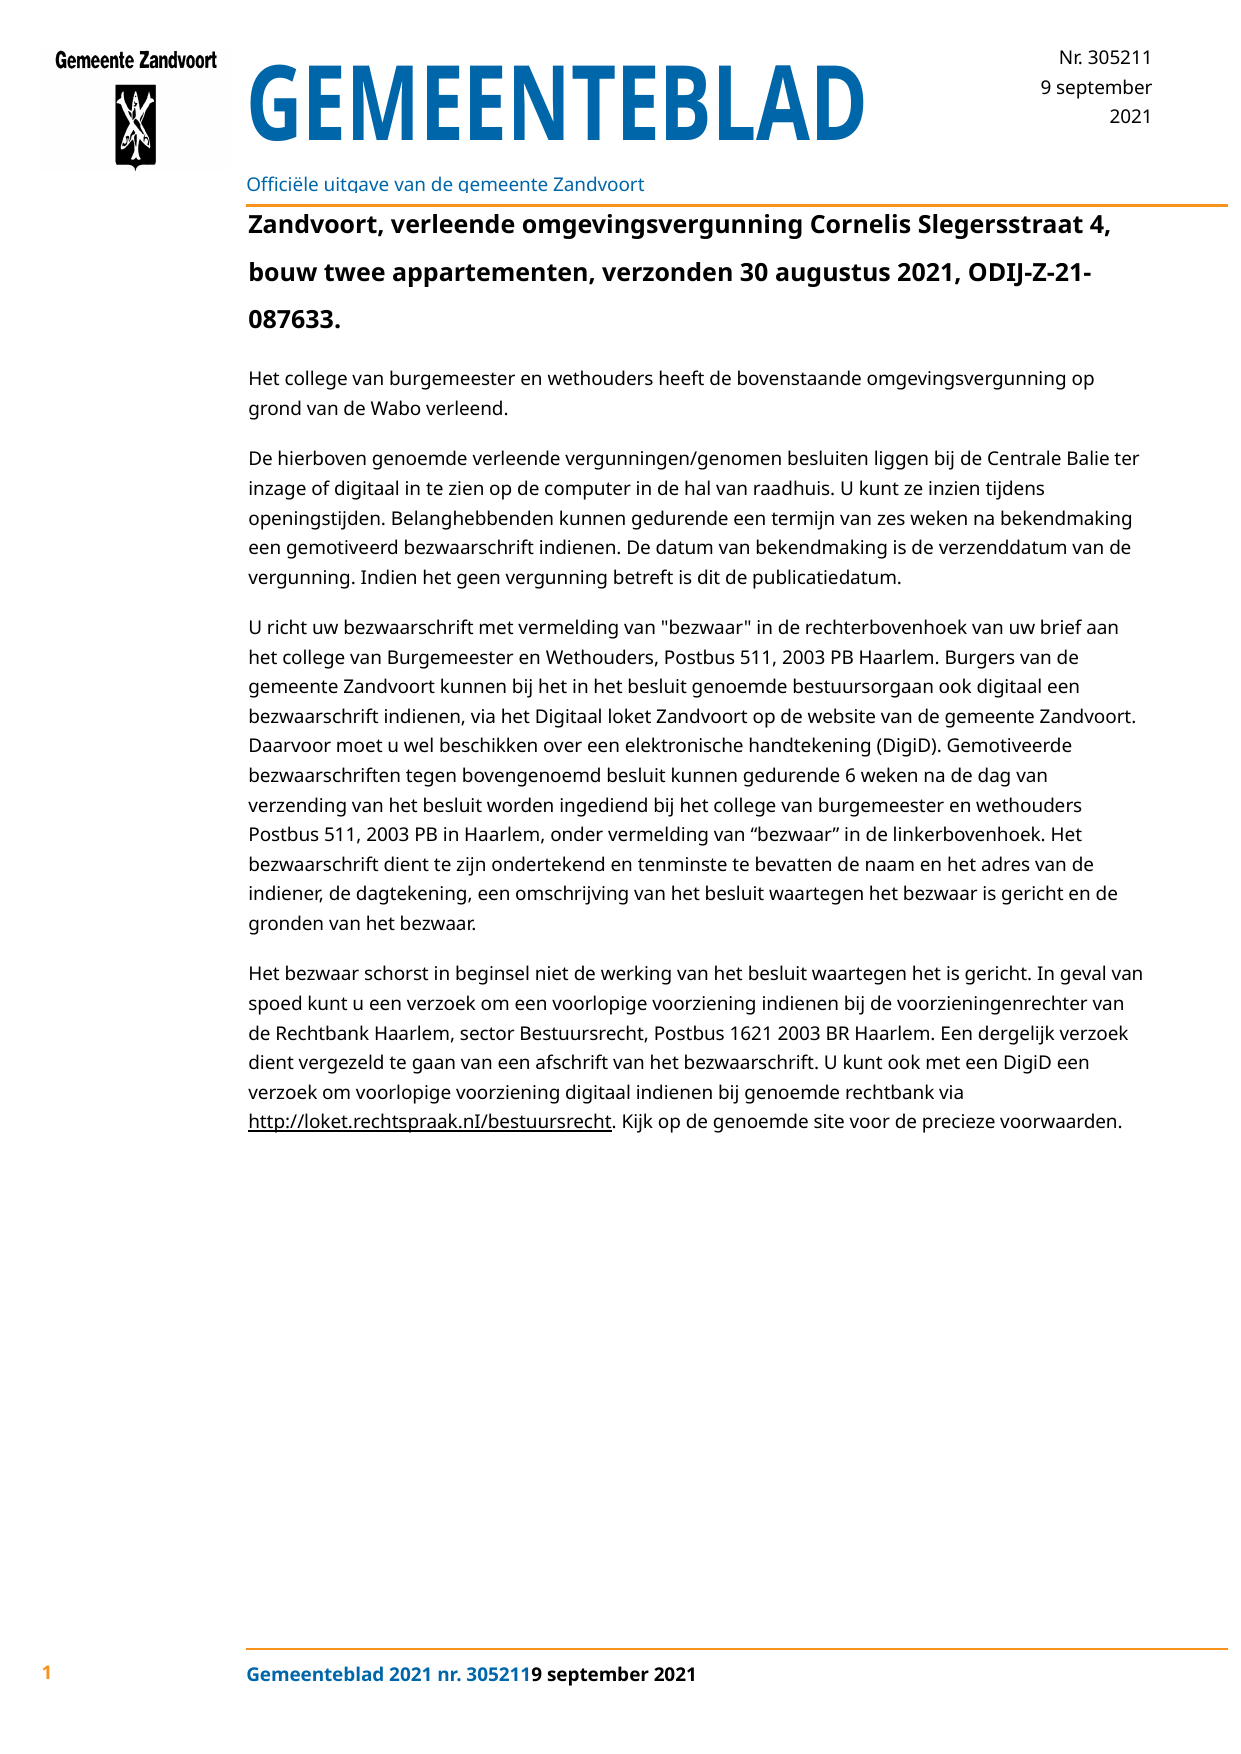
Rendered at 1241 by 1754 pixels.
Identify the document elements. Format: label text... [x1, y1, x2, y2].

text Het bezwaar schorst in beginsel niet de werking van het besluit waartegen het is gericht. In geval van spoed kunt u een verzoek om een voorlopige voorziening indienen bij de voorzieningenrechter van de Rechtbank Haarlem, sector Bestuursrecht, Postbus 1621 2003 BR Haarlem. Een dergelijk verzoek dient vergezeld te gaan van een afschrift van het bezwaarschrift. U kunt ook met een DigiD een verzoek om voorlopige voorziening digitaal indienen bij genoemde rechtbank via http://loket.rechtspraak.nI/bestuursrecht. Kijk op de genoemde site voor de precieze voorwaarden. [248, 961, 1152, 1134]
text De hierboven genoemde verleende vergunningen/genomen besluiten liggen bij de Centrale Balie ter inzage of digitaal in te zien op de computer in de hal van raadhuis. U kunt ze inzien tijdens openingstijden. Belanghebbenden kunnen gedurende een termijn van zes weken na bekendmaking een gemotiveerd bezwaarschrift indienen. De datum van bekendmaking is de verzenddatum van de vergunning. Indien het geen vergunning betreft is dit de publicatiedatum. [248, 446, 1152, 589]
picture [41, 47, 231, 172]
text Zandvoort, verleende omgevingsvergunning Cornelis Slegersstraat 4, bouw twee appartementen, verzonden 30 augustus 2021, ODIJ-Z-21-087633. [248, 207, 1152, 336]
text U richt uw bezwaarschrift met vermelding van "bezwaar" in de rechterbovenhoek van uw brief aan het college van Burgemeester en Wethouders, Postbus 511, 2003 PB Haarlem. Burgers van de gemeente Zandvoort kunnen bij het in het besluit genoemde bestuursorgaan ook digitaal een bezwaarschrift indienen, via het Digitaal loket Zandvoort op de website van de gemeente Zandvoort. Daarvoor moet u wel beschikken over een elektronische handtekening (DigiD). Gemotiveerde bezwaarschriften tegen bovengenoemd besluit kunnen gedurende 6 weken na de dag van verzending van het besluit worden ingediend bij het college van burgemeester en wethouders Postbus 511, 2003 PB in Haarlem, onder vermelding van “bezwaar” in de linkerbovenhoek. Het bezwaarschrift dient te zijn ondertekend en tenminste te bevatten de naam en het adres van de indiener, de dagtekening, een omschrijving van het besluit waartegen het bezwaar is gericht en de gronden van het bezwaar. [248, 614, 1152, 936]
text Het college van burgemeester en wethouders heeft de bovenstaande omgevingsvergunning op grond van de Wabo verleend. [248, 366, 1152, 421]
